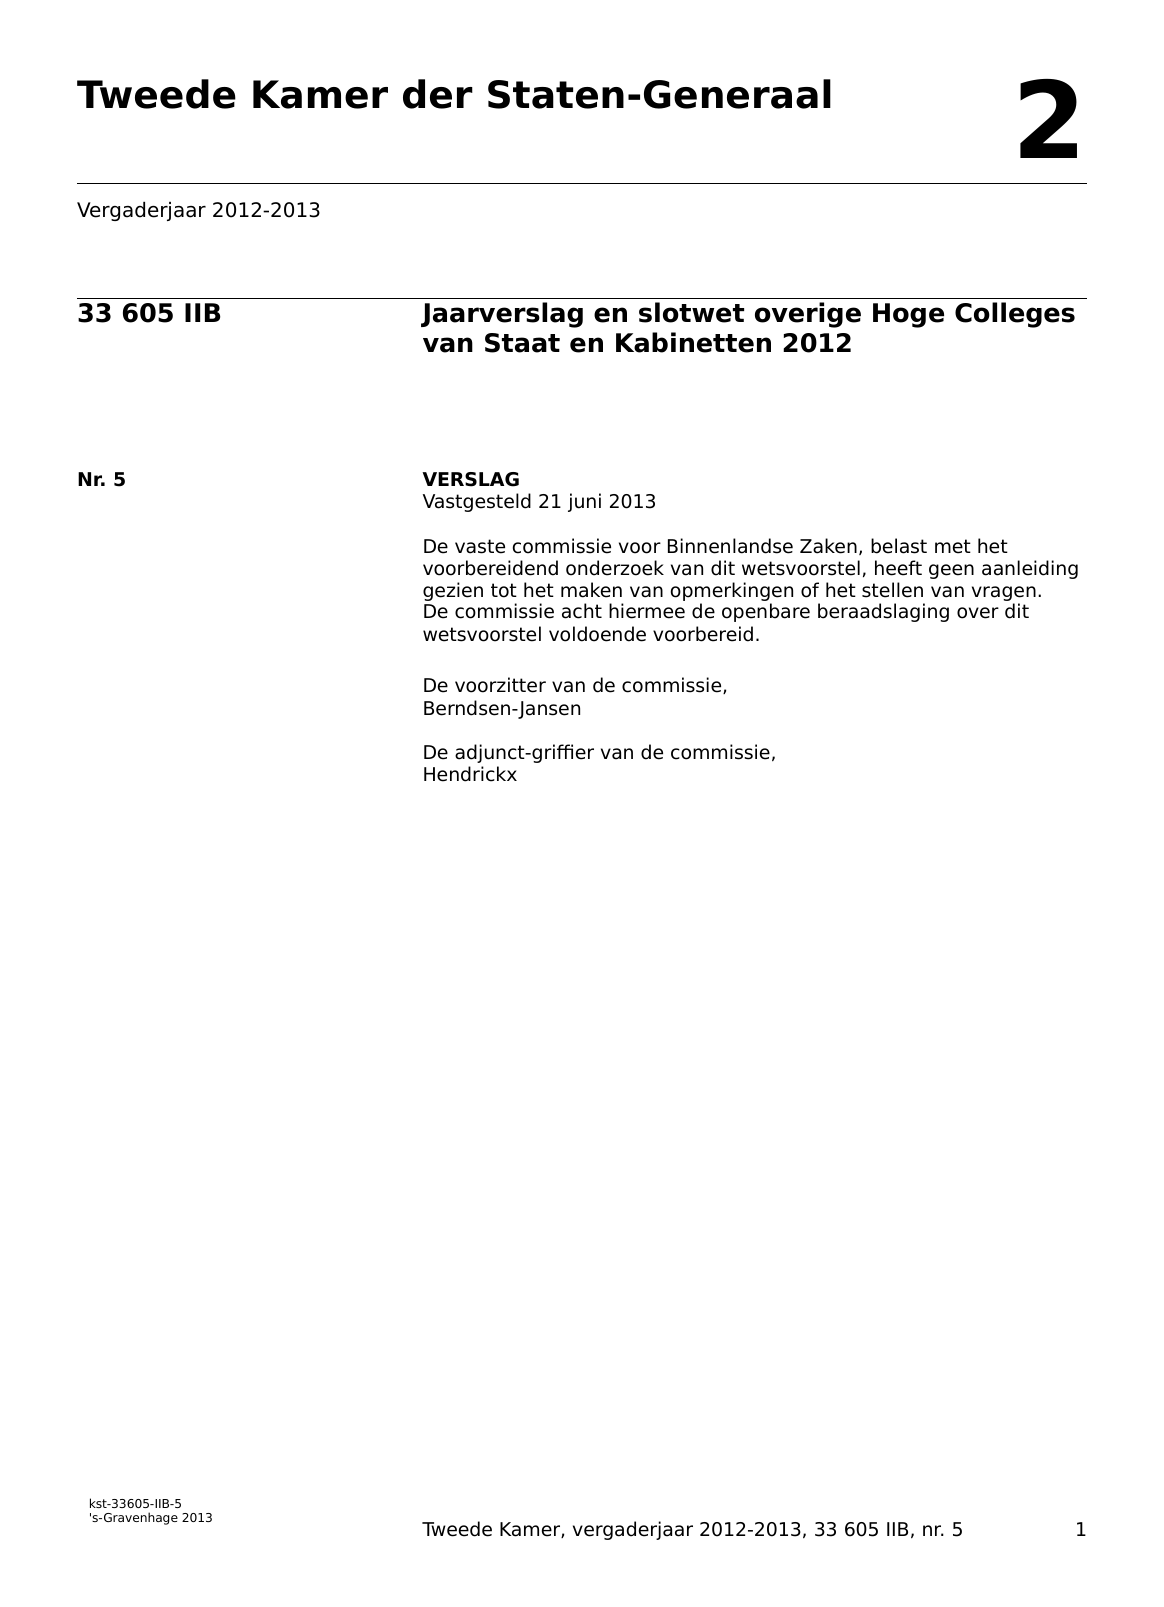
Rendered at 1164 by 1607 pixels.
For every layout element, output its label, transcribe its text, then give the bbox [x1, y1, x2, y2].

subtitle Nr. 5 VERSLAG [77, 469, 1087, 491]
table_cell Vergaderjaar 2012-2013 [77, 184, 1087, 298]
table_header Tweede Kamer der Staten-Generaal [77, 59, 886, 183]
text De adjunct-griffier van de commissie, Hendrickx [422, 742, 1087, 786]
text De vaste commissie voor Binnenlandse Zaken, belast met het voorbereidend onderzoek van dit wetsvoorstel, heeft geen aanleiding gezien tot het maken van opmerkingen of het stellen van vragen. [422, 536, 1087, 601]
table_header 2 [886, 59, 1087, 183]
text De voorzitter van de commissie, Berndsen-Jansen [422, 675, 1087, 719]
subtitle 33 605 IIB Jaarverslag en slotwet overige Hoge Colleges van Staat en Kabinetten 2012 [77, 299, 1087, 358]
text De commissie acht hiermee de openbare beraadslaging over dit wetsvoorstel voldoende voorbereid. [422, 601, 1087, 645]
text kst-33605-IIB-5 [88, 1497, 323, 1511]
text 's-Gravenhage 2013 [88, 1511, 323, 1525]
text Vastgesteld 21 juni 2013 [422, 491, 1087, 513]
